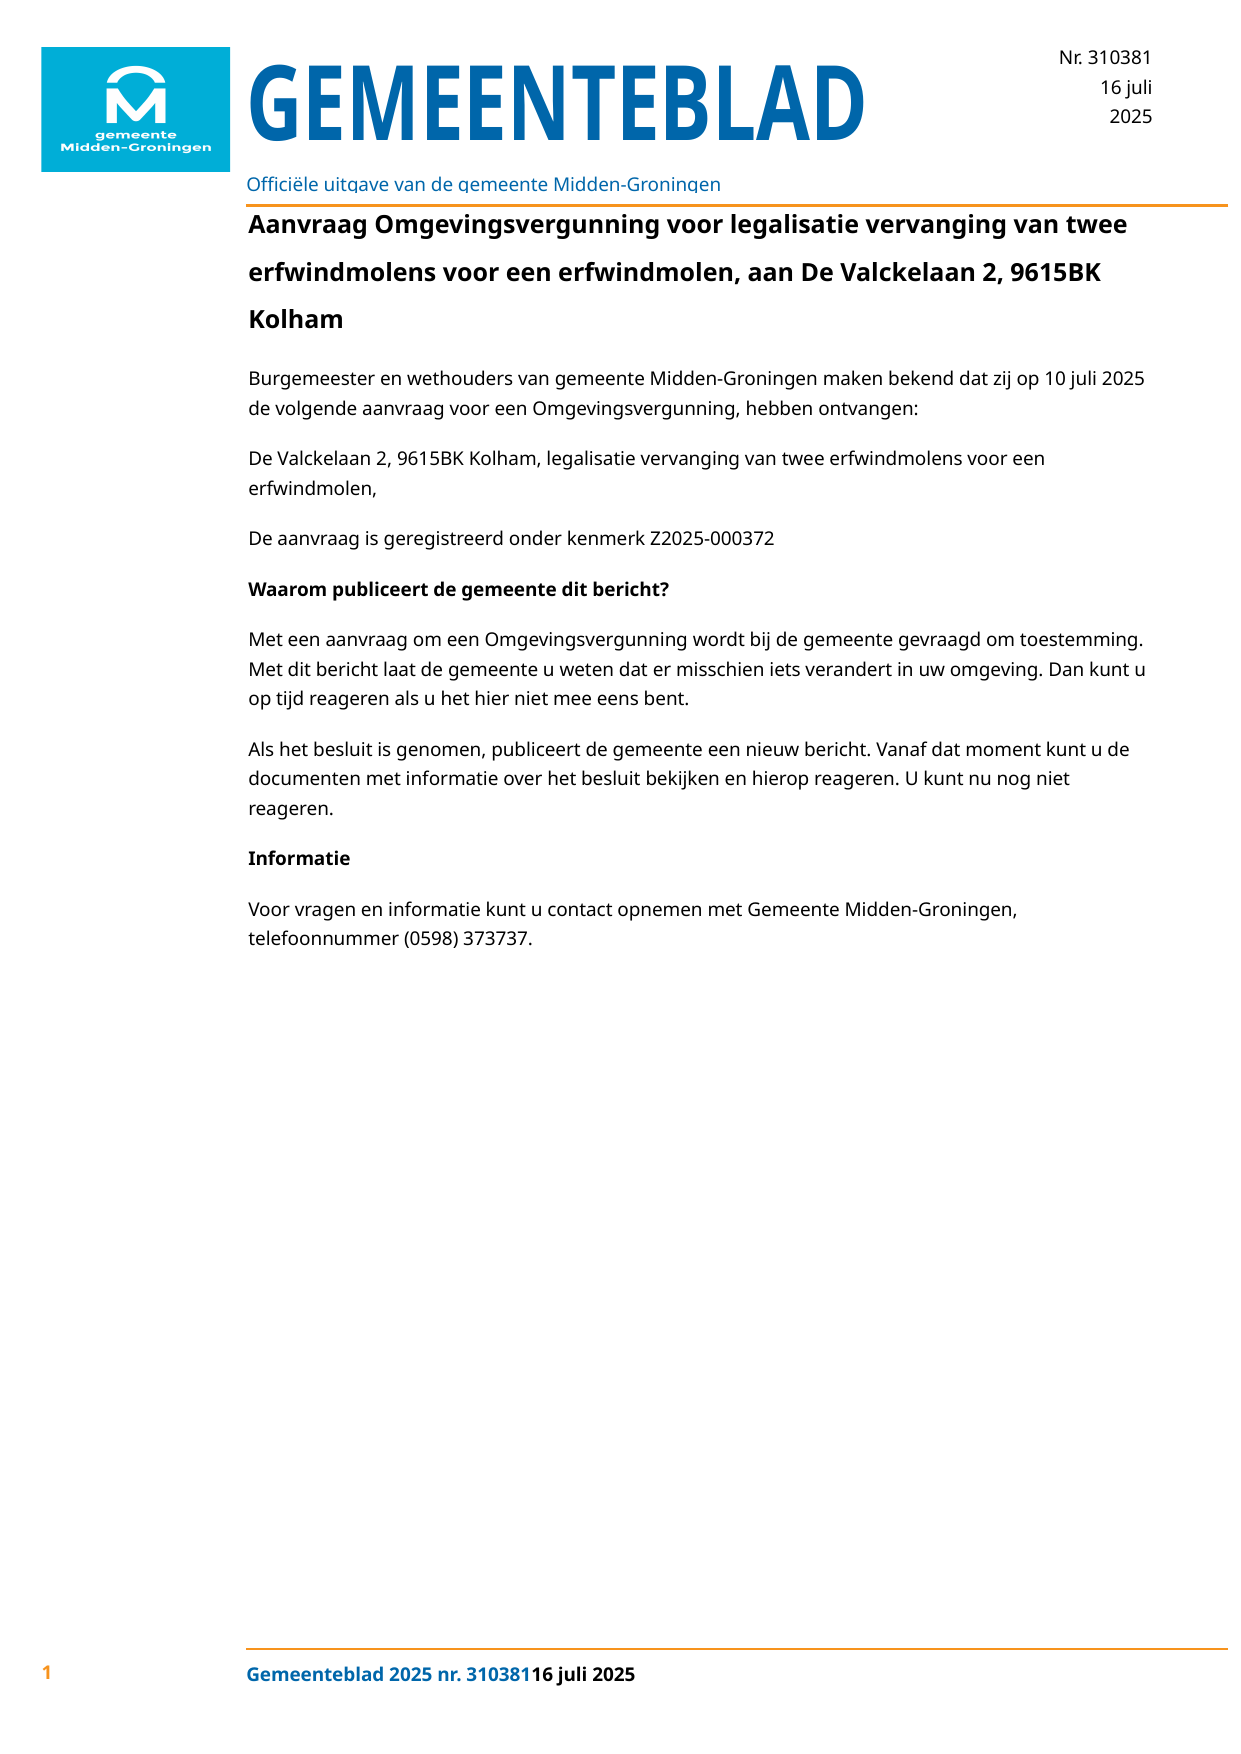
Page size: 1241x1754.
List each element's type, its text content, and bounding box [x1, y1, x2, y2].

text Voor vragen en informatie kunt u contact opnemen met Gemeente Midden-Groningen, telefoonnummer (0598) 373737. [248, 896, 1152, 951]
text Burgemeester en wethouders van gemeente Midden-Groningen maken bekend dat zij op 10 juli 2025 de volgende aanvraag voor een Omgevingsvergunning, hebben ontvangen: [248, 366, 1152, 421]
picture [184, 146, 190, 153]
text De Valckelaan 2, 9615BK Kolham, legalisatie vervanging van twee erfwindmolens voor een erfwindmolen, [248, 446, 1152, 501]
text De aanvraag is geregistreerd onder kenmerk Z2025-000372 [248, 526, 1152, 551]
text Met een aanvraag om een Omgevingsvergunning wordt bij de gemeente gevraagd om toestemming. Met dit bericht laat de gemeente u weten dat er misschien iets verandert in uw omgeving. Dan kunt u op tijd reageren als u het hier niet mee eens bent. [248, 626, 1152, 711]
picture [108, 66, 164, 82]
picture [107, 89, 165, 122]
text Als het besluit is genomen, publiceert de gemeente een nieuw bericht. Vanaf dat moment kunt u de documenten met informatie over het besluit bekijken en hierop reageren. U kunt nu nog niet reageren. [248, 736, 1152, 821]
text Informatie [248, 846, 1152, 871]
text Aanvraag Omgevingsvergunning voor legalisatie vervanging van twee erfwindmolens voor een erfwindmolen, aan De Valckelaan 2, 9615BK Kolham [248, 207, 1152, 336]
text Waarom publiceert de gemeente dit bericht? [248, 576, 1152, 602]
